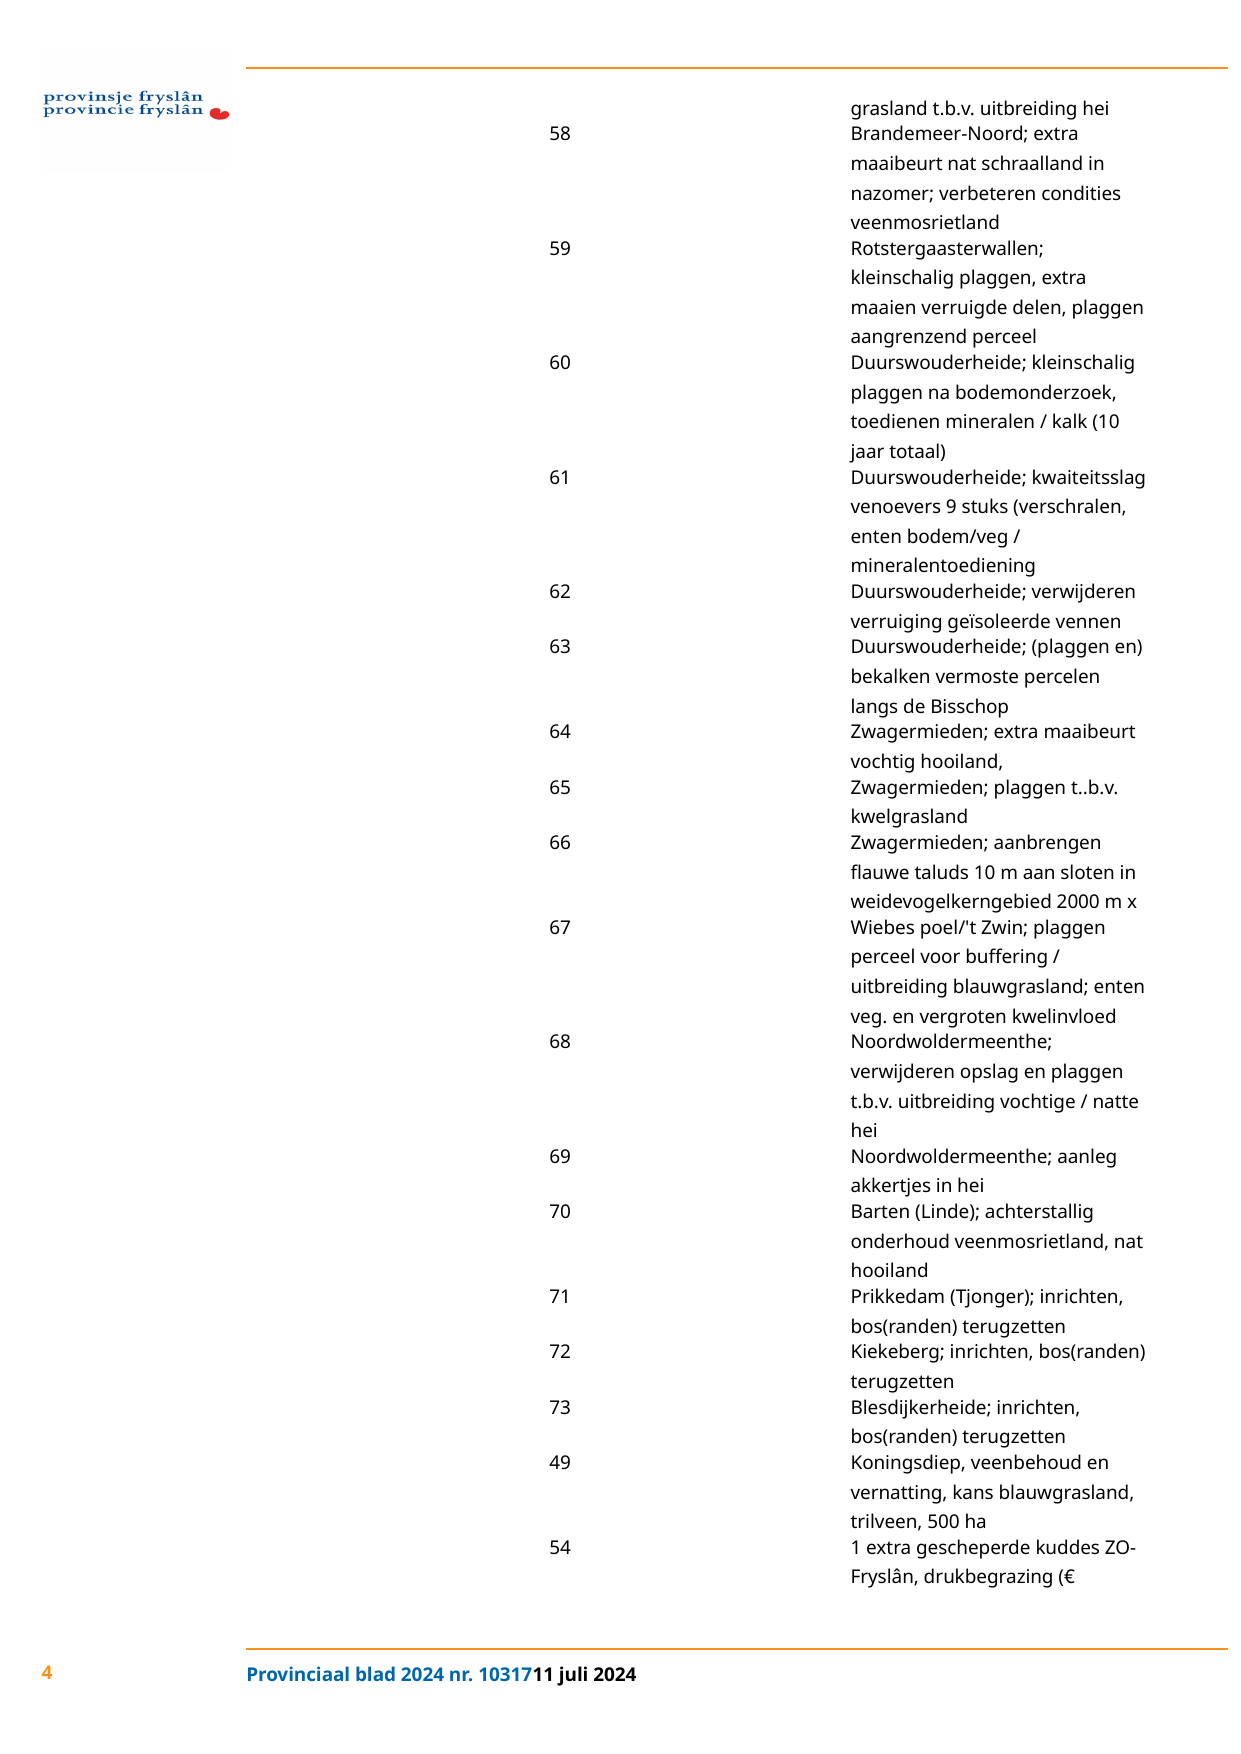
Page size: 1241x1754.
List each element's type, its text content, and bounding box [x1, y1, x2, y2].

table_cell Zwagermieden; extra maaibeurt vochtig hooiland, [850, 719, 1152, 774]
table_cell [248, 464, 549, 578]
table_cell [549, 95, 850, 121]
table_cell 66 [549, 829, 850, 914]
table_cell [248, 121, 549, 235]
table_cell Rotstergaasterwallen; kleinschalig plaggen, extra maaien verruigde delen, plaggen aangrenzend perceel [850, 235, 1152, 349]
picture [41, 47, 231, 172]
table_cell 65 [549, 774, 850, 829]
table_cell 62 [549, 579, 850, 634]
table_cell 73 [549, 1394, 850, 1449]
table_cell [248, 1143, 549, 1198]
table_cell [248, 235, 549, 349]
table_cell [248, 579, 549, 634]
table_cell 63 [549, 634, 850, 719]
table_cell [248, 719, 549, 774]
table_cell 49 [549, 1449, 850, 1534]
table_cell Noordwoldermeenthe; aanleg akkertjes in hei [850, 1143, 1152, 1198]
table_cell 70 [549, 1199, 850, 1283]
table_cell 71 [549, 1283, 850, 1339]
table_cell Prikkedam (Tjonger); inrichten, bos(randen) terugzetten [850, 1283, 1152, 1339]
table_cell [248, 829, 549, 914]
table_cell Duurswouderheide; kwaiteitsslag venoevers 9 stuks (verschralen, enten bodem/veg / mineralentoediening [850, 464, 1152, 578]
table_cell [248, 1534, 549, 1589]
table_cell Duurswouderheide; verwijderen verruiging geïsoleerde vennen [850, 579, 1152, 634]
table_cell Zwagermieden; aanbrengen flauwe taluds 10 m aan sloten in weidevogelkerngebied 2000 m x [850, 829, 1152, 914]
table_cell 1 extra gescheperde kuddes ZO-Fryslân, drukbegrazing (€ [850, 1534, 1152, 1589]
table_cell Duurswouderheide; (plaggen en) bekalken vermoste percelen langs de Bisschop [850, 634, 1152, 719]
table_cell grasland t.b.v. uitbreiding hei [850, 95, 1152, 121]
table_cell Koningsdiep, veenbehoud en vernatting, kans blauwgrasland, trilveen, 500 ha [850, 1449, 1152, 1534]
table_cell Duurswouderheide; kleinschalig plaggen na bodemonderzoek, toedienen mineralen / kalk (10 jaar totaal) [850, 350, 1152, 464]
table_cell 64 [549, 719, 850, 774]
table_cell [248, 1283, 549, 1339]
table_cell [248, 350, 549, 464]
table_cell Barten (Linde); achterstallig onderhoud veenmosrietland, nat hooiland [850, 1199, 1152, 1283]
table_cell Noordwoldermeenthe; verwijderen opslag en plaggen t.b.v. uitbreiding vochtige / natte hei [850, 1029, 1152, 1143]
table_cell 69 [549, 1143, 850, 1198]
table_cell [248, 774, 549, 829]
table_cell [248, 1449, 549, 1534]
table_cell Zwagermieden; plaggen t..b.v. kwelgrasland [850, 774, 1152, 829]
table_cell [248, 1339, 549, 1394]
table_cell 72 [549, 1339, 850, 1394]
table_cell Blesdijkerheide; inrichten, bos(randen) terugzetten [850, 1394, 1152, 1449]
table_cell 58 [549, 121, 850, 235]
table_cell 61 [549, 464, 850, 578]
table_cell Brandemeer-Noord; extra maaibeurt nat schraalland in nazomer; verbeteren condities veenmosrietland [850, 121, 1152, 235]
table_cell [248, 1394, 549, 1449]
table_cell [248, 1199, 549, 1283]
table_cell [248, 95, 549, 121]
table_cell 60 [549, 350, 850, 464]
table_cell 59 [549, 235, 850, 349]
table_cell [248, 914, 549, 1029]
table_cell 67 [549, 914, 850, 1029]
table_cell 54 [549, 1534, 850, 1589]
table_cell Kiekeberg; inrichten, bos(randen) terugzetten [850, 1339, 1152, 1394]
table_cell [248, 634, 549, 719]
table_cell Wiebes poel/'t Zwin; plaggen perceel voor buffering / uitbreiding blauwgrasland; enten veg. en vergroten kwelinvloed [850, 914, 1152, 1029]
table_cell [248, 1029, 549, 1143]
table_cell 68 [549, 1029, 850, 1143]
